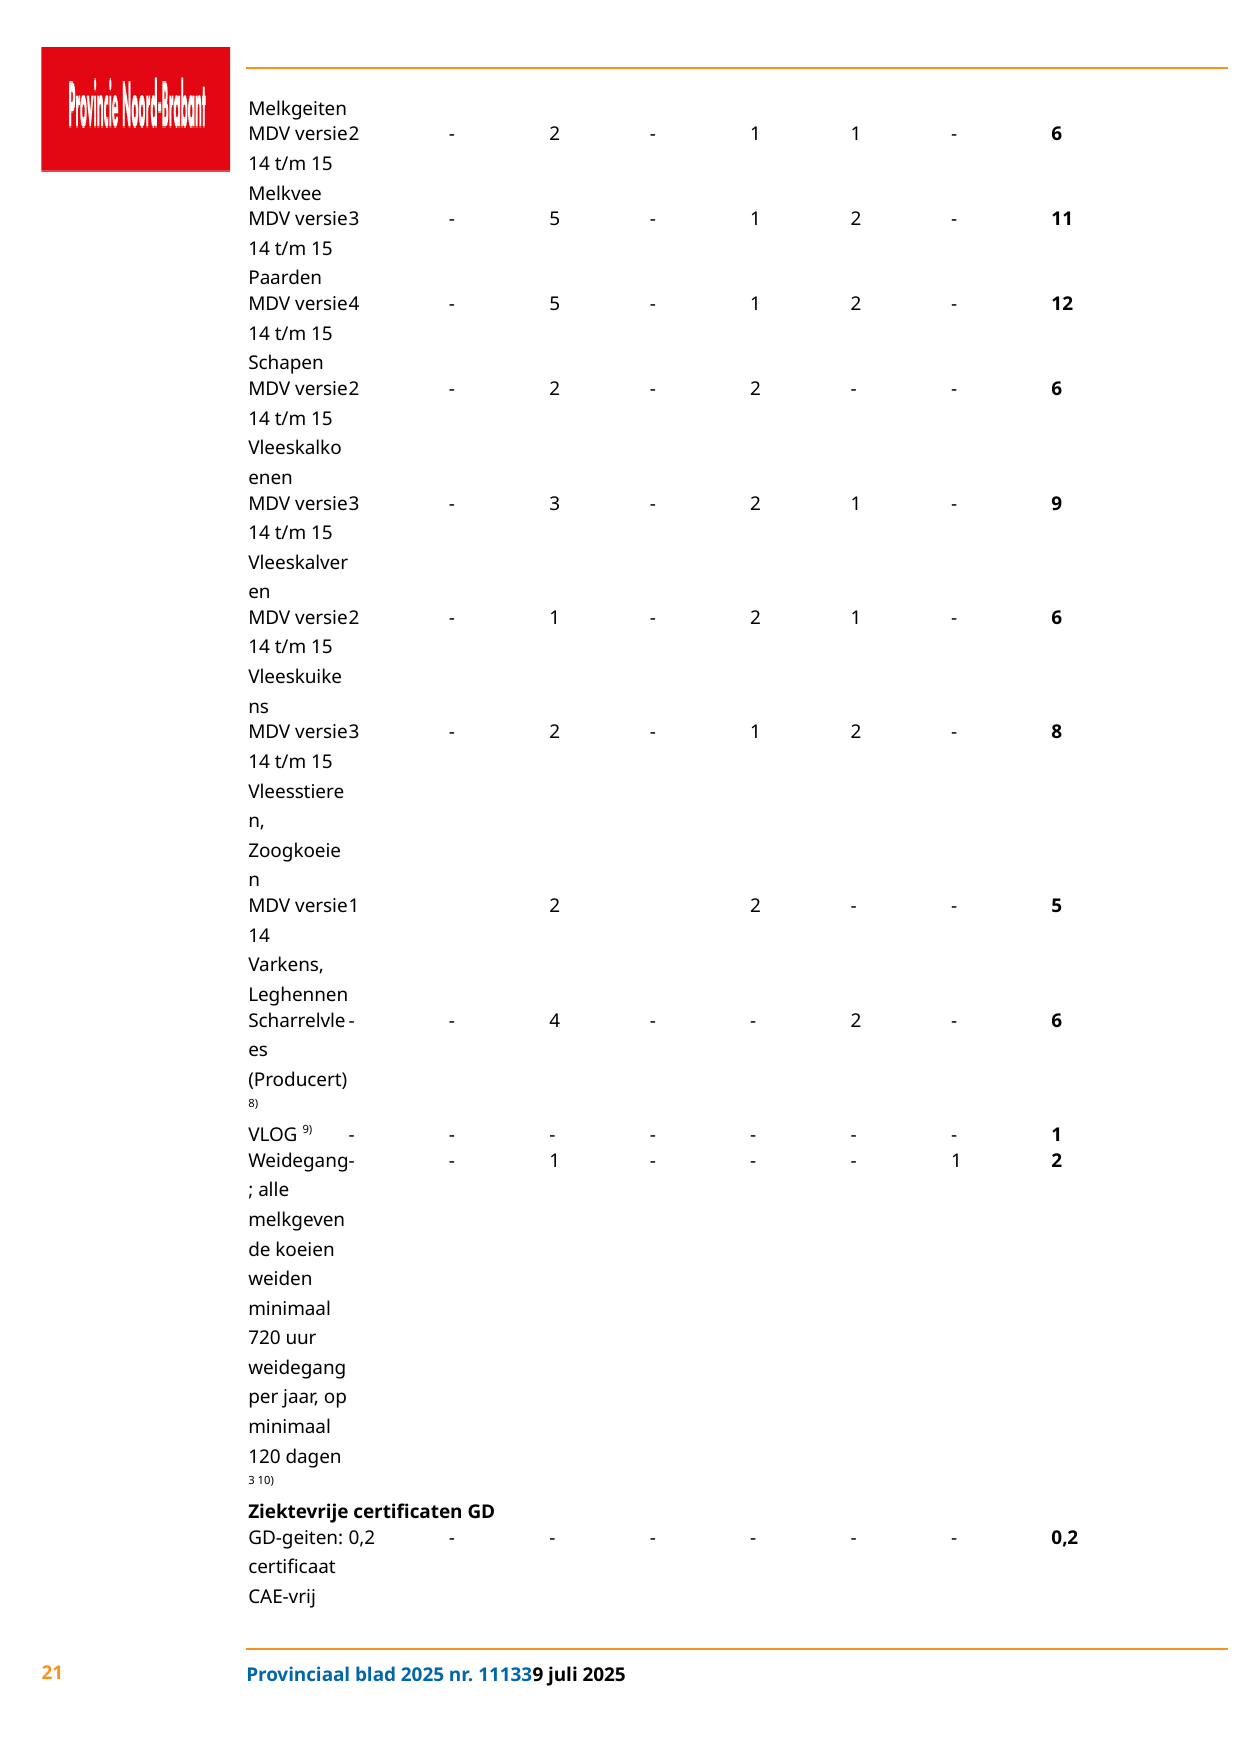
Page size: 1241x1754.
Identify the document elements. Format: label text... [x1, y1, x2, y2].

table_cell - [449, 1121, 549, 1147]
table_cell - [850, 1147, 951, 1498]
table_cell - [650, 490, 750, 604]
table_cell 2 [348, 121, 449, 205]
table_cell - [449, 1007, 549, 1121]
table_cell 2 [750, 604, 850, 719]
table_cell - [951, 205, 1051, 290]
table_cell - [850, 892, 951, 1007]
table_cell GD-geiten: certificaat CAE-vrij [248, 1524, 348, 1609]
table_cell - [549, 1121, 649, 1147]
table_cell - [951, 892, 1051, 1007]
table_cell - [348, 1121, 449, 1147]
table_cell - [449, 290, 549, 375]
picture [41, 47, 231, 172]
table_cell - [650, 1524, 750, 1609]
table_cell - [650, 1147, 750, 1498]
table_cell 2 [1051, 1147, 1152, 1498]
table_cell 6 [1051, 375, 1152, 490]
table_cell 1 [850, 490, 951, 604]
table_cell 1 [549, 604, 649, 719]
table_cell VLOG 9) [248, 1121, 348, 1147]
table_cell - [750, 1007, 850, 1121]
table_cell Melkgeiten [248, 95, 348, 121]
table_cell [348, 95, 449, 121]
table_cell 3 [348, 205, 449, 290]
table_cell 1 [850, 604, 951, 719]
table_cell - [549, 1524, 649, 1609]
table_cell 1 [750, 290, 850, 375]
table_cell MDV versie 14 t/m 15 Melkvee [248, 121, 348, 205]
table_cell MDV versie 14 t/m 15 Paarden [248, 205, 348, 290]
table_cell - [650, 290, 750, 375]
table_cell Weidegang; alle melkgevende koeien weiden minimaal 720 uur weidegang per jaar, op minimaal 120 dagen 3 10) [248, 1147, 348, 1498]
table_cell - [449, 490, 549, 604]
table_cell 2 [549, 719, 649, 892]
table_cell 2 [750, 892, 850, 1007]
table_cell 6 [1051, 121, 1152, 205]
table_cell 2 [348, 604, 449, 719]
table_cell 3 [348, 490, 449, 604]
table_cell - [650, 375, 750, 490]
table_cell - [951, 375, 1051, 490]
table_cell - [850, 1524, 951, 1609]
table_cell - [449, 719, 549, 892]
table_cell [750, 95, 850, 121]
table_cell [850, 95, 951, 121]
table_cell - [850, 375, 951, 490]
table_cell 9 [1051, 490, 1152, 604]
table_cell 4 [348, 290, 449, 375]
table_cell [650, 892, 750, 1007]
table_cell 12 [1051, 290, 1152, 375]
table_cell - [750, 1121, 850, 1147]
table_cell - [951, 490, 1051, 604]
table_cell MDV versie 14 t/m 15 Vleeskalveren [248, 490, 348, 604]
table_cell 2 [750, 490, 850, 604]
table_cell [549, 95, 649, 121]
table_cell - [951, 290, 1051, 375]
table_cell 3 [348, 719, 449, 892]
table_cell 5 [549, 205, 649, 290]
table_cell 6 [1051, 604, 1152, 719]
table_cell 4 [549, 1007, 649, 1121]
table_cell 1 [1051, 1121, 1152, 1147]
table_cell 2 [850, 719, 951, 892]
table_cell - [449, 1524, 549, 1609]
table_cell MDV versie 14 t/m 15 Schapen [248, 290, 348, 375]
table_cell - [650, 719, 750, 892]
table_cell MDV versie 14 t/m 15 Vleesstieren, Zoogkoeien [248, 719, 348, 892]
table_cell - [850, 1121, 951, 1147]
table_cell - [650, 604, 750, 719]
table_cell 3 [549, 490, 649, 604]
table_cell - [650, 121, 750, 205]
table_cell 2 [348, 375, 449, 490]
table_cell 2 [549, 892, 649, 1007]
table_cell - [750, 1524, 850, 1609]
table_cell - [951, 121, 1051, 205]
table_cell 0,2 [1051, 1524, 1152, 1609]
table_cell 2 [549, 121, 649, 205]
table_cell 6 [1051, 1007, 1152, 1121]
table_cell Scharrelvlees (Producert) 8) [248, 1007, 348, 1121]
table_cell 2 [850, 1007, 951, 1121]
table_cell MDV versie 14 Varkens, Leghennen [248, 892, 348, 1007]
table_cell 2 [549, 375, 649, 490]
table_cell 5 [1051, 892, 1152, 1007]
table_cell [1051, 95, 1152, 121]
table_cell MDV versie 14 t/m 15 Vleeskuikens [248, 604, 348, 719]
table_cell - [951, 1007, 1051, 1121]
table_cell - [750, 1147, 850, 1498]
table_cell - [650, 1007, 750, 1121]
table_cell 1 [750, 205, 850, 290]
table_cell - [348, 1147, 449, 1498]
table_cell 2 [850, 205, 951, 290]
table_cell - [650, 1121, 750, 1147]
table_cell - [449, 95, 549, 121]
table_cell - [348, 1007, 449, 1121]
table_cell 2 [750, 375, 850, 490]
table_cell - [449, 205, 549, 290]
table_cell - [951, 719, 1051, 892]
table_cell Ziektevrije certificaten GD [248, 1498, 1152, 1524]
table_cell 8 [1051, 719, 1152, 892]
table_cell - [951, 95, 1051, 121]
table_cell - [951, 1121, 1051, 1147]
table_cell - [449, 1147, 549, 1498]
table_cell 1 [750, 719, 850, 892]
table_cell 2 [850, 290, 951, 375]
table_cell - [650, 205, 750, 290]
table_cell 1 [850, 121, 951, 205]
table_cell 1 [348, 892, 449, 1007]
table_cell 1 [951, 1147, 1051, 1498]
table_cell MDV versie 14 t/m 15 Vleeskalkoenen [248, 375, 348, 490]
table_cell 1 [549, 1147, 649, 1498]
table_cell - [951, 604, 1051, 719]
table_cell 1 [750, 121, 850, 205]
table_cell - [650, 95, 750, 121]
table_cell 11 [1051, 205, 1152, 290]
table_cell - [951, 1524, 1051, 1609]
table_cell 5 [549, 290, 649, 375]
table_cell - [449, 121, 549, 205]
table_cell - [449, 375, 549, 490]
table_cell - [449, 604, 549, 719]
table_cell 0,2 [348, 1524, 449, 1609]
table_cell [449, 892, 549, 1007]
